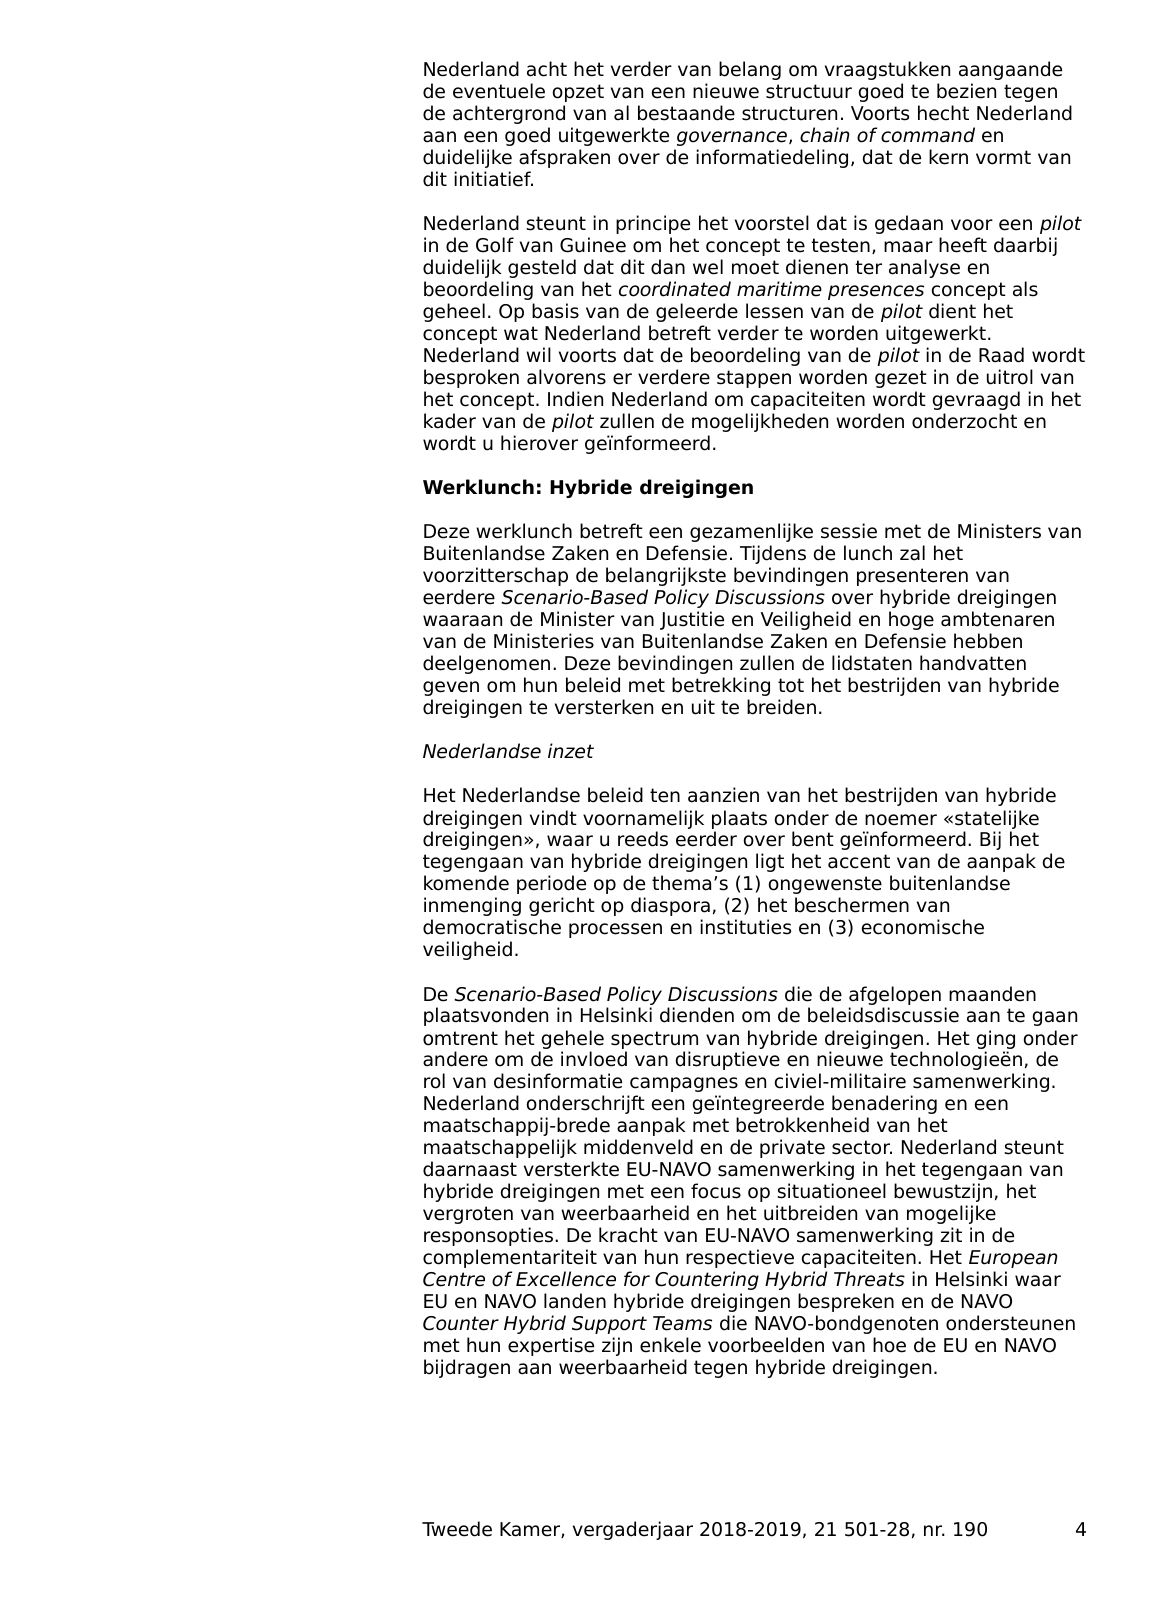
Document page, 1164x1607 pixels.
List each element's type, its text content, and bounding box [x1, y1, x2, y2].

subtitle Werklunch: Hybride dreigingen [422, 477, 1087, 499]
text De Scenario-Based Policy Discussions die de afgelopen maanden plaatsvonden in Helsinki dienden om de beleidsdiscussie aan te gaan omtrent het gehele spectrum van hybride dreigingen. Het ging onder andere om de invloed van disruptieve en nieuwe technologieën, de rol van desinformatie campagnes en civiel-militaire samenwerking. Nederland onderschrijft een geïntegreerde benadering en een maatschappij-brede aanpak met betrokkenheid van het maatschappelijk middenveld en de private sector. Nederland steunt daarnaast versterkte EU-NAVO samenwerking in het tegengaan van hybride dreigingen met een focus op situationeel bewustzijn, het vergroten van weerbaarheid en het uitbreiden van mogelijke responsopties. De kracht van EU-NAVO samenwerking zit in de complementariteit van hun respectieve capaciteiten. Het European Centre of Excellence for Countering Hybrid Threats in Helsinki waar EU en NAVO landen hybride dreigingen bespreken en de NAVO Counter Hybrid Support Teams die NAVO-bondgenoten ondersteunen met hun expertise zijn enkele voorbeelden van hoe de EU en NAVO bijdragen aan weerbaarheid tegen hybride dreigingen. [422, 983, 1087, 1379]
text Nederland acht het verder van belang om vraagstukken aangaande de eventuele opzet van een nieuwe structuur goed te bezien tegen de achtergrond van al bestaande structuren. Voorts hecht Nederland aan een goed uitgewerkte governance, chain of command en duidelijke afspraken over de informatiedeling, dat de kern vormt van dit initiatief. [422, 59, 1087, 191]
text Nederland steunt in principe het voorstel dat is gedaan voor een pilot in de Golf van Guinee om het concept te testen, maar heeft daarbij duidelijk gesteld dat dit dan wel moet dienen ter analyse en beoordeling van het coordinated maritime presences concept als geheel. Op basis van de geleerde lessen van de pilot dient het concept wat Nederland betreft verder te worden uitgewerkt. Nederland wil voorts dat de beoordeling van de pilot in de Raad wordt besproken alvorens er verdere stappen worden gezet in de uitrol van het concept. Indien Nederland om capaciteiten wordt gevraagd in het kader van de pilot zullen de mogelijkheden worden onderzocht en wordt u hierover geïnformeerd. [422, 213, 1087, 455]
text Deze werklunch betreft een gezamenlijke sessie met de Ministers van Buitenlandse Zaken en Defensie. Tijdens de lunch zal het voorzitterschap de belangrijkste bevindingen presenteren van eerdere Scenario-Based Policy Discussions over hybride dreigingen waaraan de Minister van Justitie en Veiligheid en hoge ambtenaren van de Ministeries van Buitenlandse Zaken en Defensie hebben deelgenomen. Deze bevindingen zullen de lidstaten handvatten geven om hun beleid met betrekking tot het bestrijden van hybride dreigingen te versterken en uit te breiden. [422, 521, 1087, 719]
subtitle Nederlandse inzet [422, 741, 1087, 763]
text Het Nederlandse beleid ten aanzien van het bestrijden van hybride dreigingen vindt voornamelijk plaats onder de noemer «statelijke dreigingen», waar u reeds eerder over bent geïnformeerd. Bij het tegengaan van hybride dreigingen ligt het accent van de aanpak de komende periode op de thema’s (1) ongewenste buitenlandse inmenging gericht op diaspora, (2) het beschermen van democratische processen en instituties en (3) economische veiligheid. [422, 785, 1087, 961]
